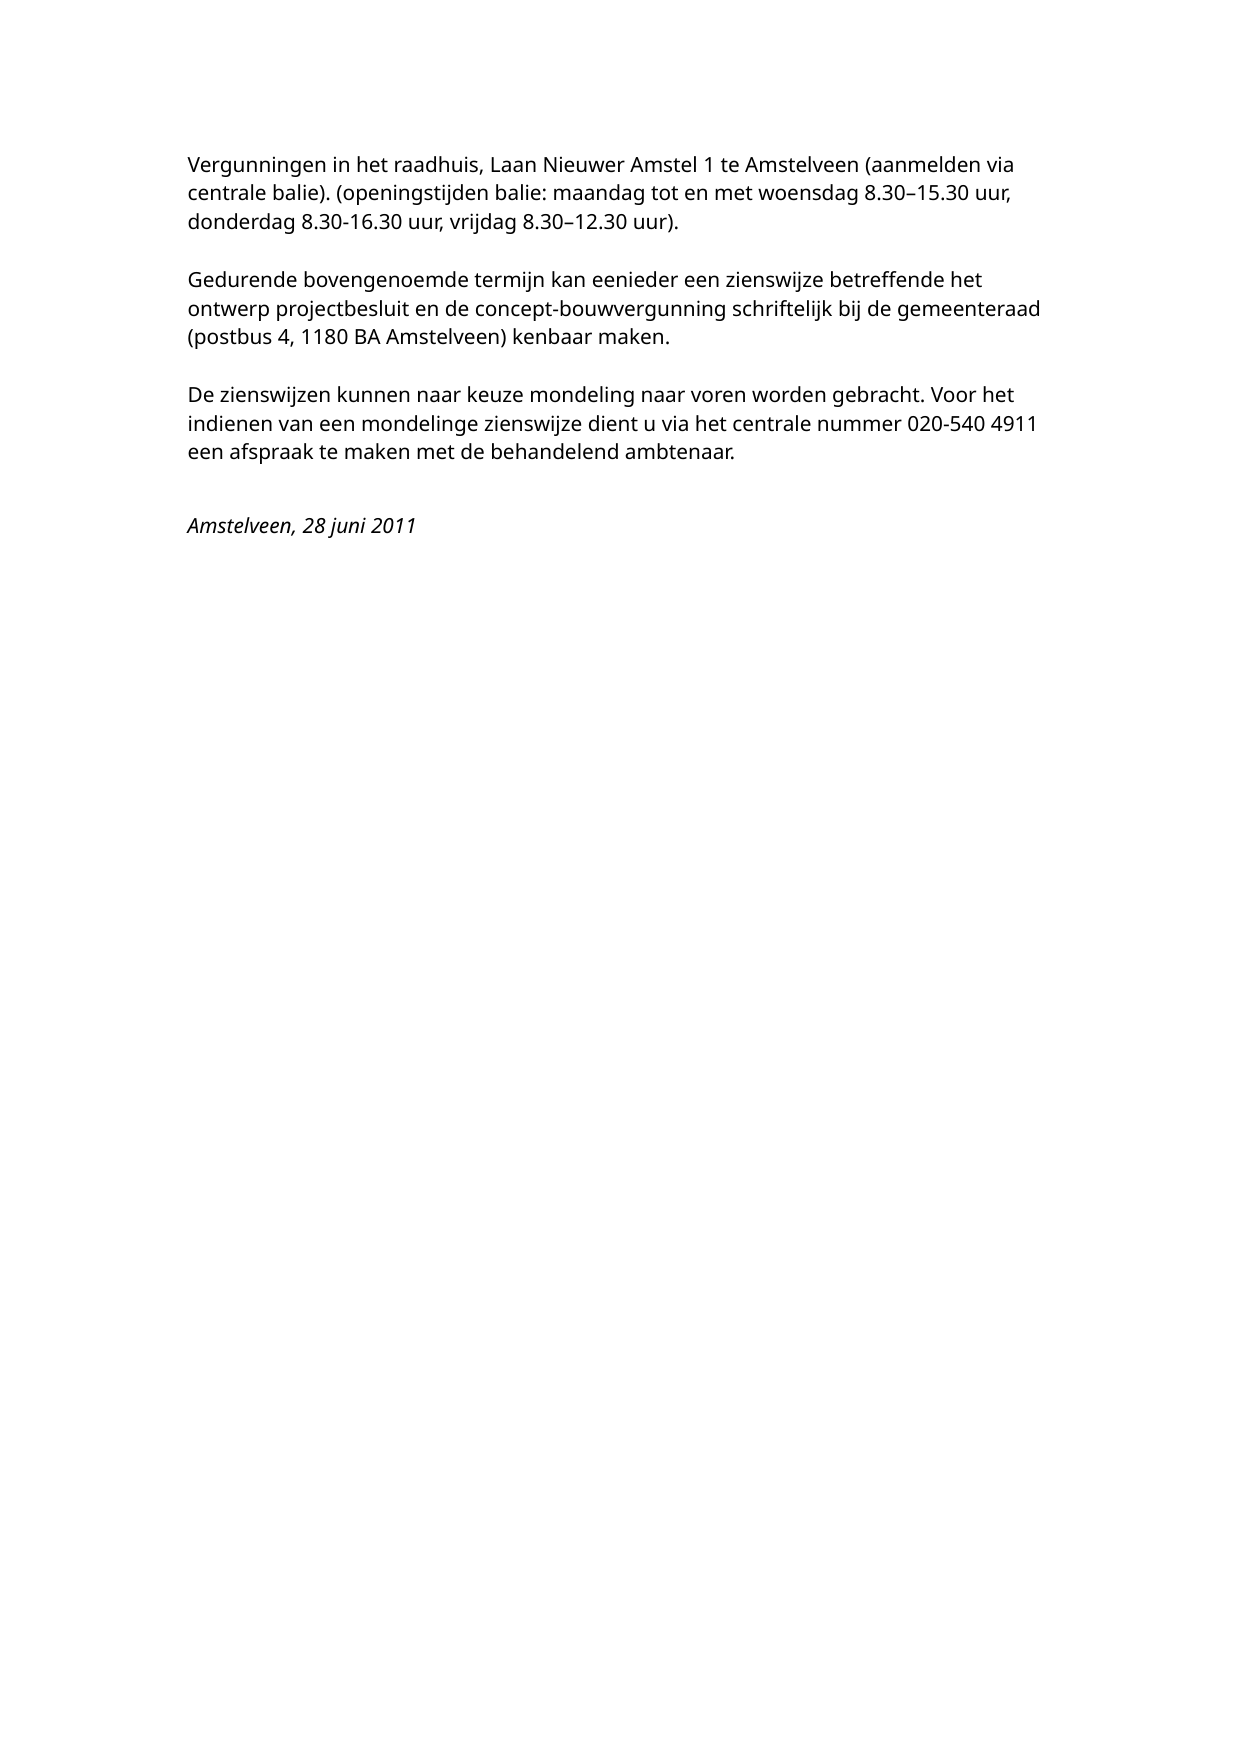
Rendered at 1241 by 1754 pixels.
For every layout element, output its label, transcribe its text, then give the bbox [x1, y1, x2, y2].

text Gedurende bovengenoemde termijn kan eenieder een zienswijze betreffende het ontwerp projectbesluit en de concept-bouwvergunning schriftelijk bij de gemeenteraad (postbus 4, 1180 BA Amstelveen) kenbaar maken. [187, 265, 1053, 351]
text Vergunningen in het raadhuis, Laan Nieuwer Amstel 1 te Amstelveen (aanmelden via centrale balie). (openingstijden balie: maandag tot en met woensdag 8.30–15.30 uur, donderdag 8.30-16.30 uur, vrijdag 8.30–12.30 uur). [187, 150, 1053, 235]
text De zienswijzen kunnen naar keuze mondeling naar voren worden gebracht. Voor het indienen van een mondelinge zienswijze dient u via het centrale nummer 020-540 4911 een afspraak te maken met de behandelend ambtenaar. [187, 381, 1053, 466]
text Amstelveen, 28 juni 2011 [187, 511, 1053, 539]
